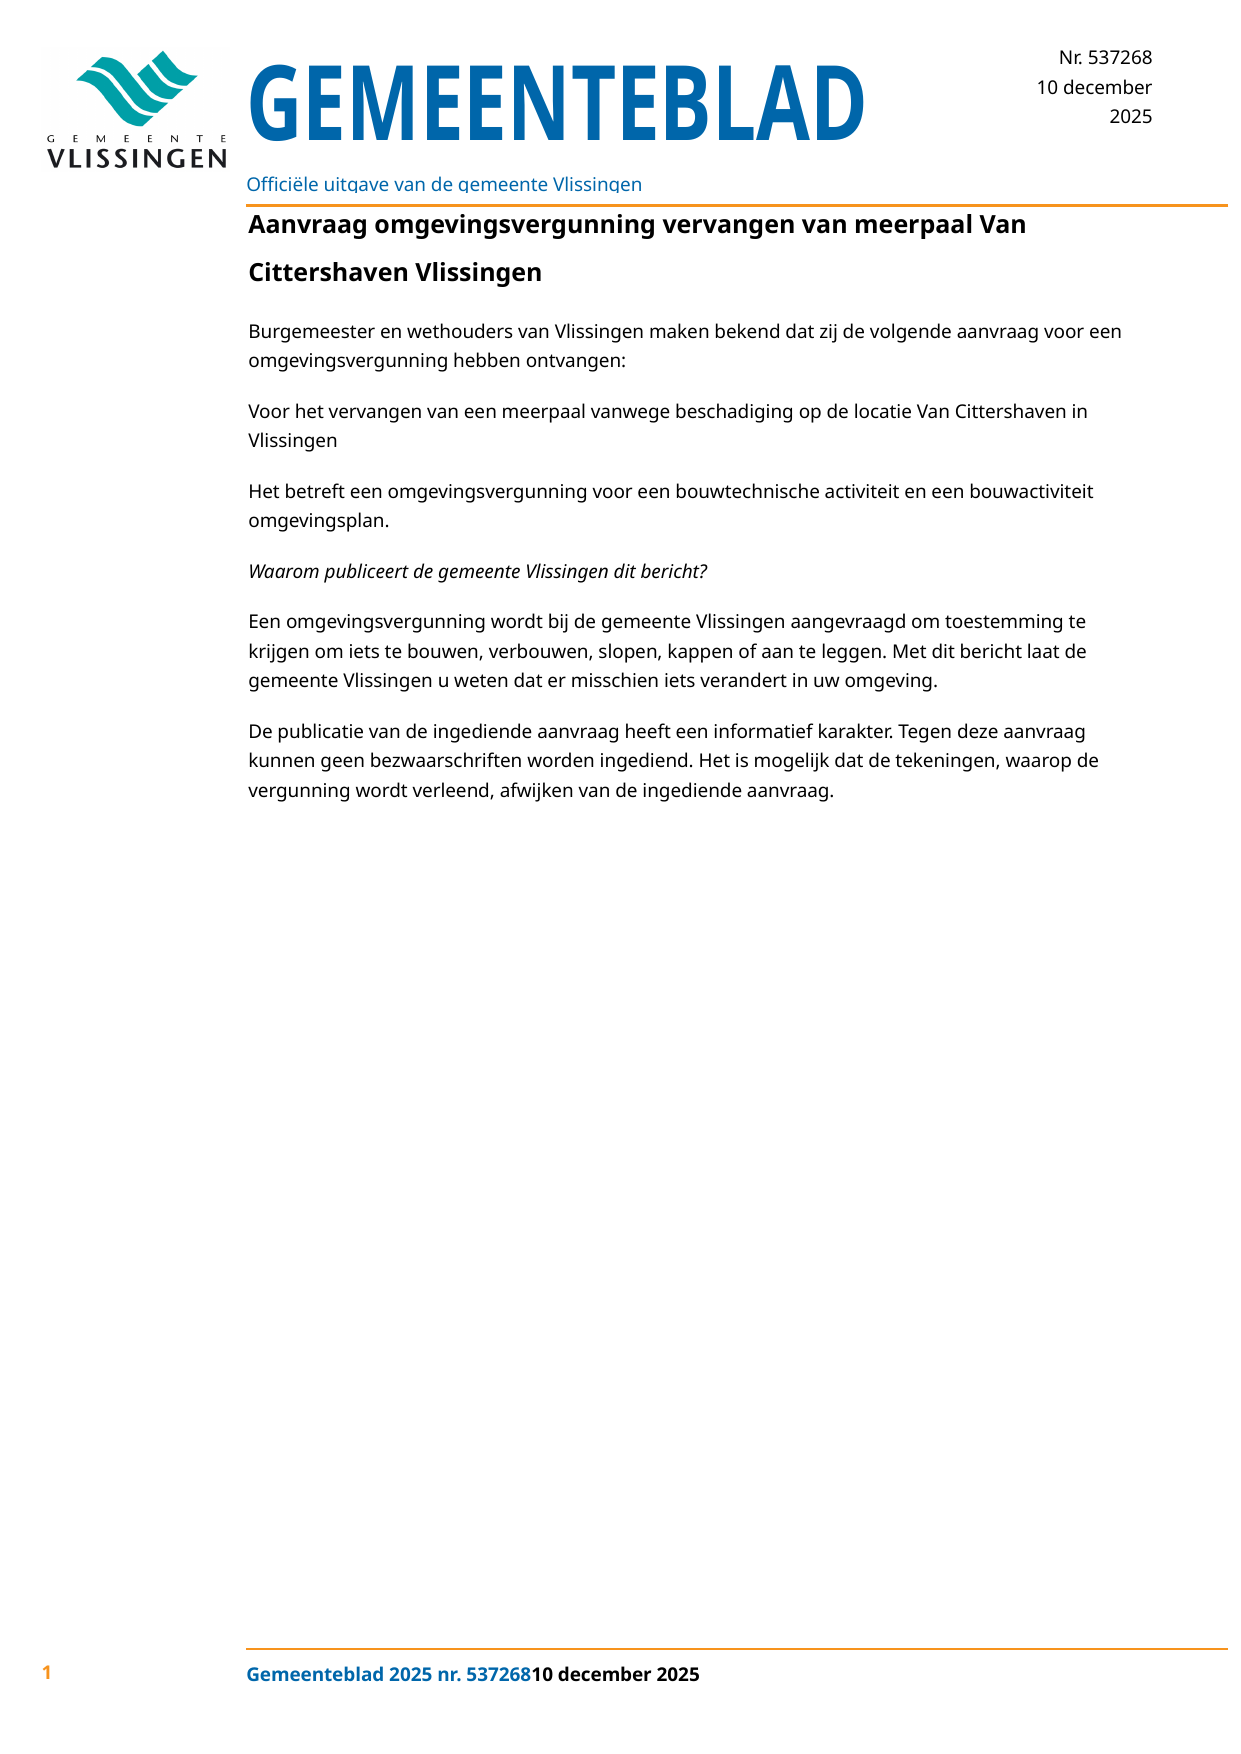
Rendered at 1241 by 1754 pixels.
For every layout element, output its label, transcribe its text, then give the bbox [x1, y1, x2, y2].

text Een omgevingsvergunning wordt bij de gemeente Vlissingen aangevraagd om toestemming te krijgen om iets te bouwen, verbouwen, slopen, kappen of aan te leggen. Met dit bericht laat de gemeente Vlissingen u weten dat er misschien iets verandert in uw omgeving. [248, 608, 1152, 693]
picture [41, 47, 231, 172]
text Voor het vervangen van een meerpaal vanwege beschadiging op de locatie Van Cittershaven in Vlissingen [248, 398, 1152, 453]
text Waarom publiceert de gemeente Vlissingen dit bericht? [248, 558, 1152, 584]
text Burgemeester en wethouders van Vlissingen maken bekend dat zij de volgende aanvraag voor een omgevingsvergunning hebben ontvangen: [248, 318, 1152, 373]
text De publicatie van de ingediende aanvraag heeft een informatief karakter. Tegen deze aanvraag kunnen geen bezwaarschriften worden ingediend. Het is mogelijk dat de tekeningen, waarop de vergunning wordt verleend, afwijken van de ingediende aanvraag. [248, 718, 1152, 803]
text Aanvraag omgevingsvergunning vervangen van meerpaal Van Cittershaven Vlissingen [248, 207, 1152, 288]
text Het betreft een omgevingsvergunning voor een bouwtechnische activiteit en een bouwactiviteit omgevingsplan. [248, 478, 1152, 533]
